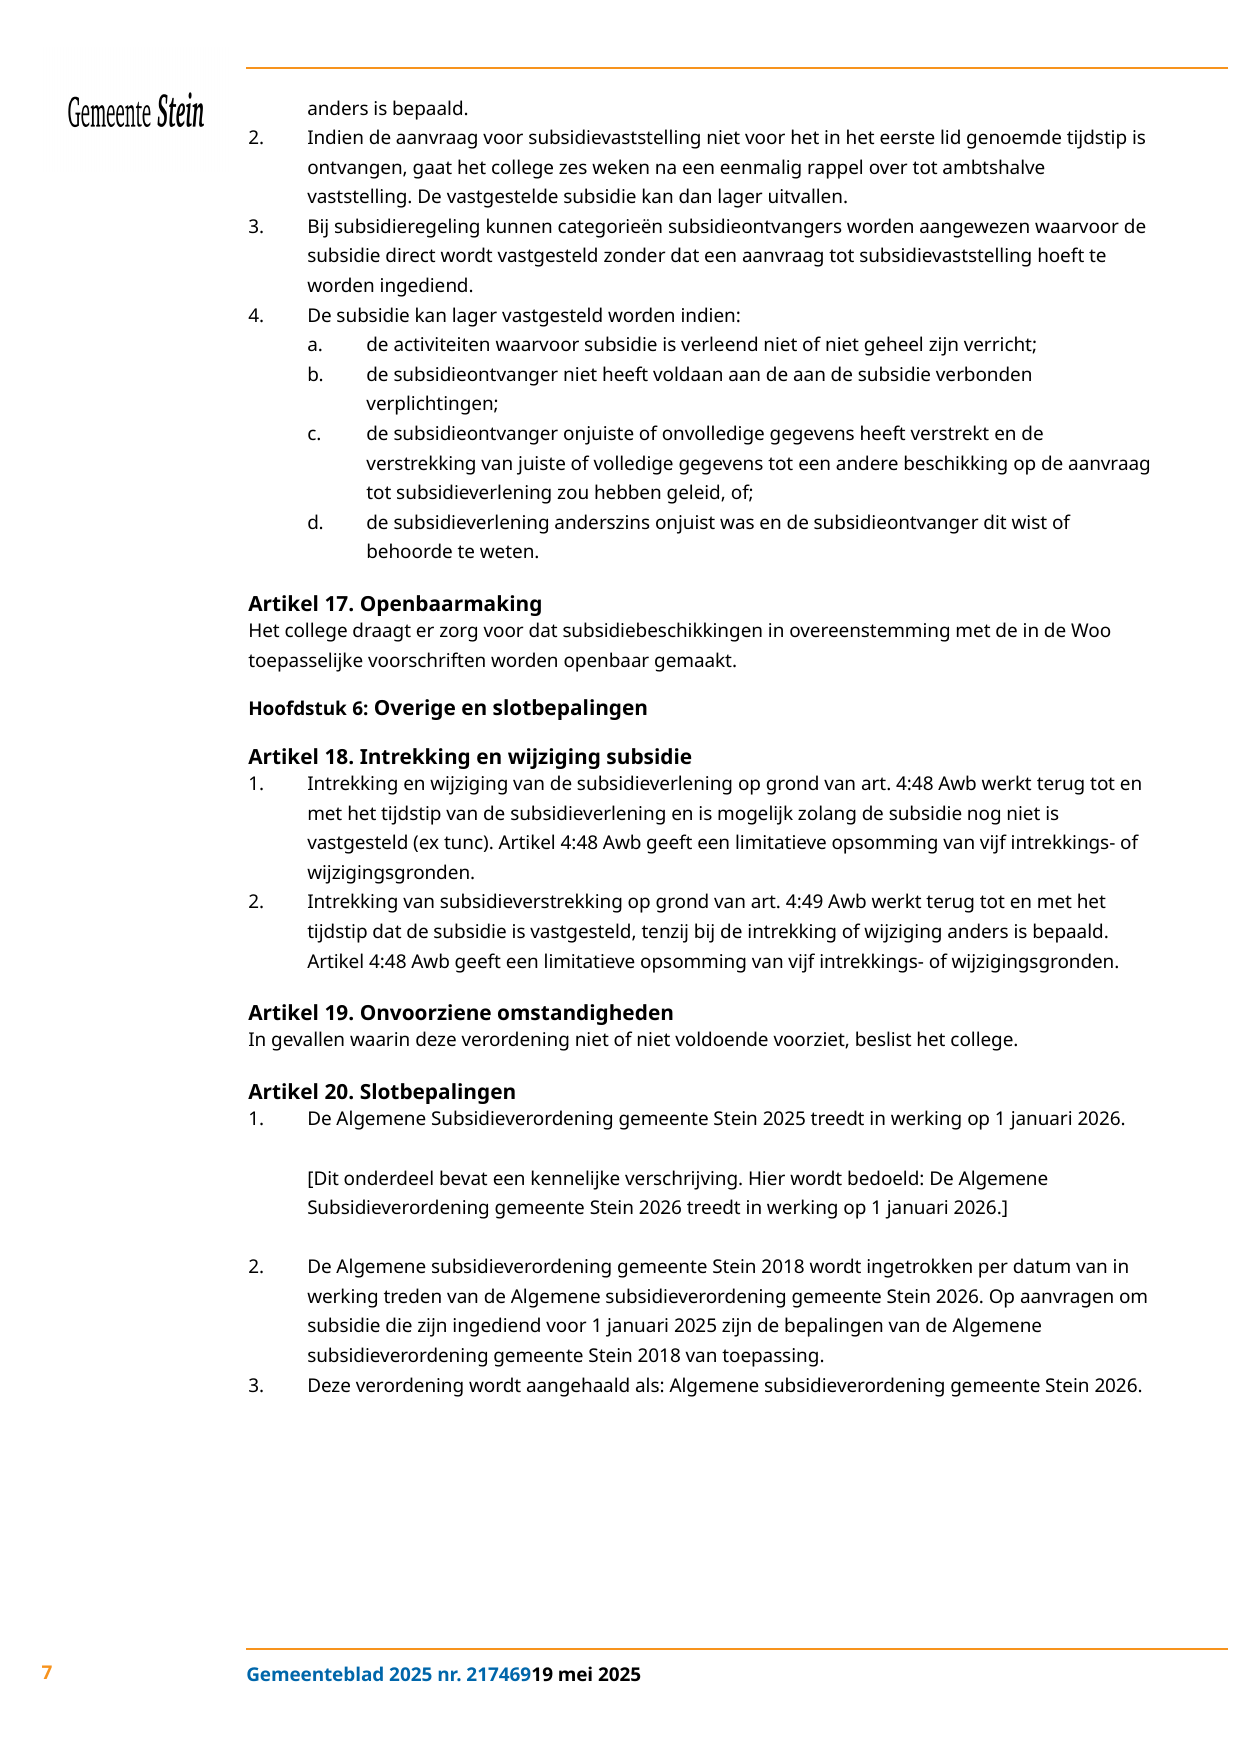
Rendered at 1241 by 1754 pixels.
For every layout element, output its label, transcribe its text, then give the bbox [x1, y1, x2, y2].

list de subsidieverlening anderszins onjuist was en de subsidieontvanger dit wist of behoorde te weten. [307, 509, 1152, 564]
list de subsidieontvanger niet heeft voldaan aan de aan de subsidie verbonden verplichtingen; [307, 361, 1152, 416]
list De Algemene subsidieverordening gemeente Stein 2018 wordt ingetrokken per datum van in werking treden van de Algemene subsidieverordening gemeente Stein 2026. Op aanvragen om subsidie die zijn ingediend voor 1 januari 2025 zijn de bepalingen van de Algemene subsidieverordening gemeente Stein 2018 van toepassing. [248, 1253, 1152, 1368]
text Het college draagt er zorg voor dat subsidiebeschikkingen in overeenstemming met de in de Woo toepasselijke voorschriften worden openbaar gemaakt. [248, 617, 1152, 673]
text Artikel 20. Slotbepalingen [248, 1077, 1152, 1106]
list Indien de aanvraag voor subsidievaststelling niet voor het in het eerste lid genoemde tijdstip is ontvangen, gaat het college zes weken na een eenmalig rappel over tot ambtshalve vaststelling. De vastgestelde subsidie kan dan lager uitvallen. [248, 124, 1152, 209]
list de activiteiten waarvoor subsidie is verleend niet of niet geheel zijn verricht; [307, 331, 1152, 357]
list anders is bepaald. [248, 95, 1152, 121]
list Intrekking en wijziging van de subsidieverlening op grond van art. 4:48 Awb werkt terug tot en met het tijdstip van de subsidieverlening en is mogelijk zolang de subsidie nog niet is vastgesteld (ex tunc). Artikel 4:48 Awb geeft een limitatieve opsomming van vijf intrekkings- of wijzigingsgronden. [248, 770, 1152, 885]
list [Dit onderdeel bevat een kennelijke verschrijving. Hier wordt bedoeld: De Algemene Subsidieverordening gemeente Stein 2026 treedt in werking op 1 januari 2026.] [248, 1165, 1152, 1220]
list Bij subsidieregeling kunnen categorieën subsidieontvangers worden aangewezen waarvoor de subsidie direct wordt vastgesteld zonder dat een aanvraag tot subsidievaststelling hoeft te worden ingediend. [248, 213, 1152, 298]
list Deze verordening wordt aangehaald als: Algemene subsidieverordening gemeente Stein 2026. [248, 1372, 1152, 1397]
text Artikel 18. Intrekking en wijziging subsidie [248, 742, 1152, 770]
list De Algemene Subsidieverordening gemeente Stein 2025 treedt in werking op 1 januari 2026. [248, 1106, 1152, 1131]
list De subsidie kan lager vastgesteld worden indien: [248, 302, 1152, 328]
text Artikel 19. Onvoorziene omstandigheden [248, 998, 1152, 1027]
text Artikel 17. Openbaarmaking [248, 589, 1152, 617]
list de subsidieontvanger onjuiste of onvolledige gegevens heeft verstrekt en de verstrekking van juiste of volledige gegevens tot een andere beschikking op de aanvraag tot subsidieverlening zou hebben geleid, of; [307, 420, 1152, 505]
text In gevallen waarin deze verordening niet of niet voldoende voorziet, beslist het college. [248, 1027, 1152, 1052]
text Hoofdstuk 6: Overige en slotbepalingen [248, 693, 1152, 721]
picture [41, 47, 231, 172]
list Intrekking van subsidieverstrekking op grond van art. 4:49 Awb werkt terug tot en met het tijdstip dat de subsidie is vastgesteld, tenzij bij de intrekking of wijziging anders is bepaald. Artikel 4:48 Awb geeft een limitatieve opsomming van vijf intrekkings- of wijzigingsgronden. [248, 889, 1152, 973]
